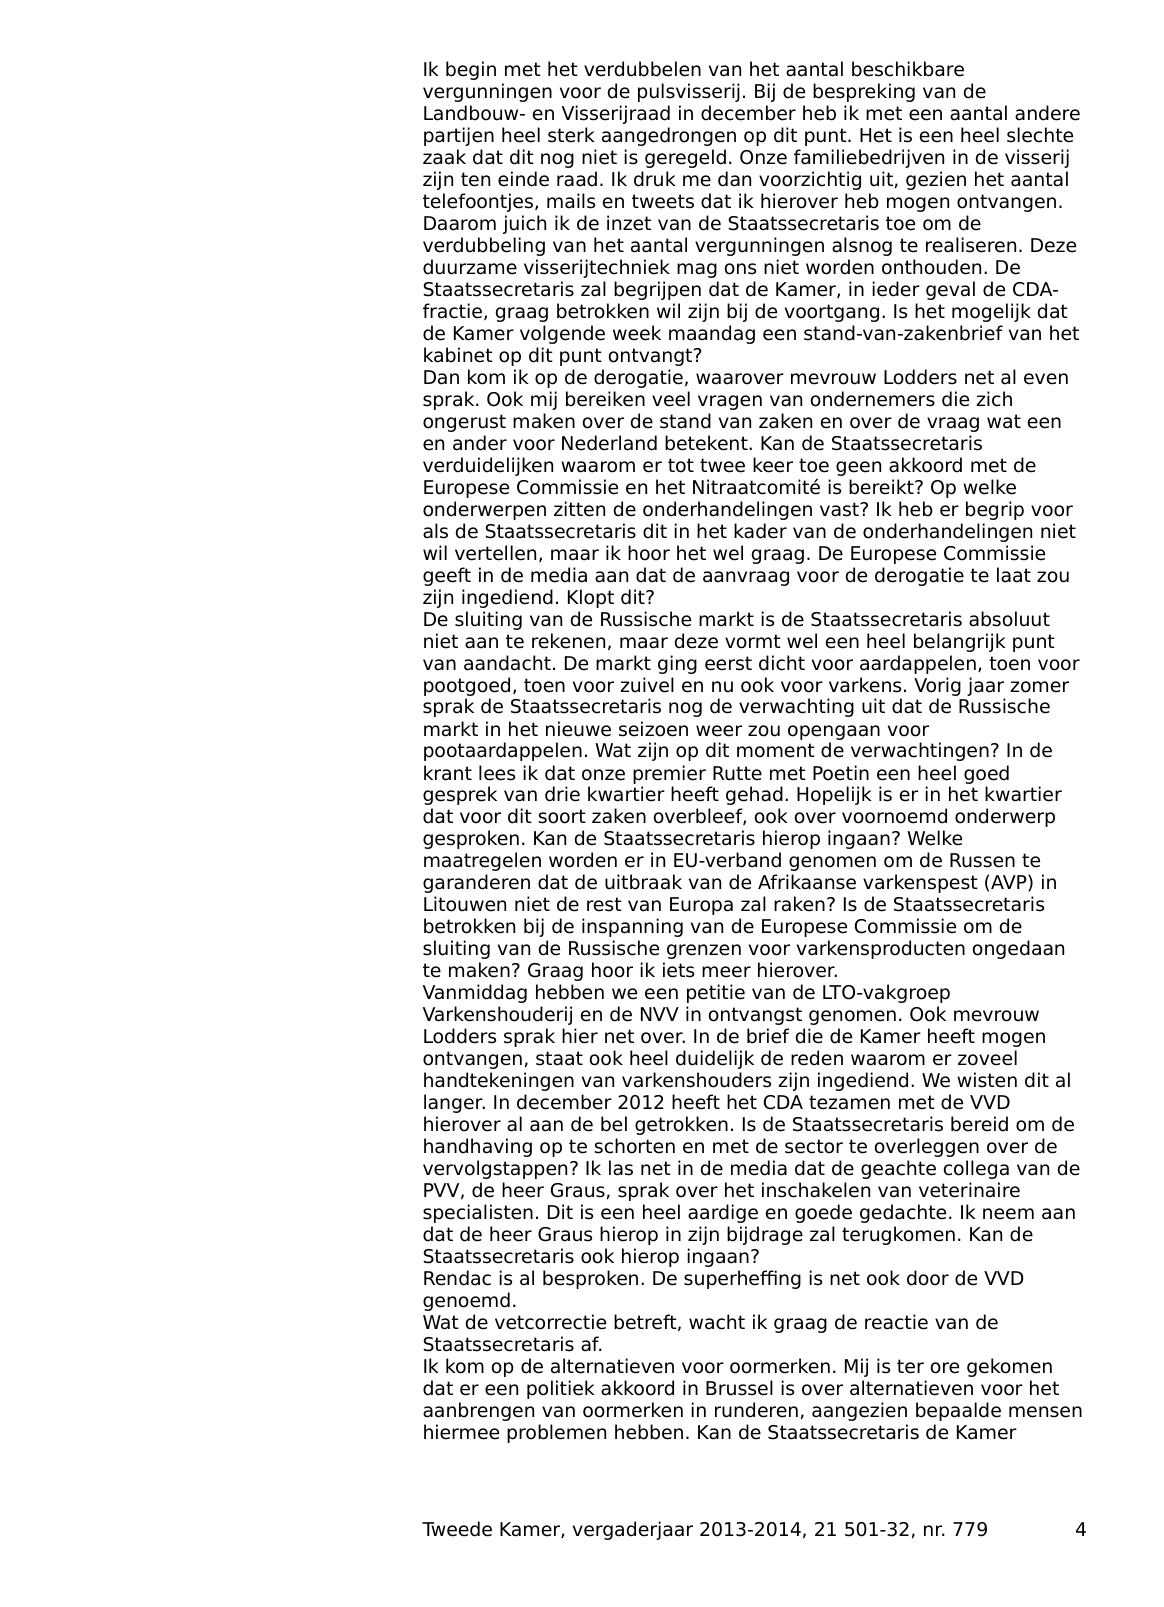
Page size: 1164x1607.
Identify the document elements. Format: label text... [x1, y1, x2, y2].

text Dan kom ik op de derogatie, waarover mevrouw Lodders net al even sprak. Ook mij bereiken veel vragen van ondernemers die zich ongerust maken over de stand van zaken en over de vraag wat een en ander voor Nederland betekent. Kan de Staatssecretaris verduidelijken waarom er tot twee keer toe geen akkoord met de Europese Commissie en het Nitraatcomité is bereikt? Op welke onderwerpen zitten de onderhandelingen vast? Ik heb er begrip voor als de Staatssecretaris dit in het kader van de onderhandelingen niet wil vertellen, maar ik hoor het wel graag. De Europese Commissie geeft in de media aan dat de aanvraag voor de derogatie te laat zou zijn ingediend. Klopt dit? [422, 367, 1087, 608]
text Wat de vetcorrectie betreft, wacht ik graag de reactie van de Staatssecretaris af. [422, 1312, 1087, 1356]
text Ik begin met het verdubbelen van het aantal beschikbare vergunningen voor de pulsvisserij. Bij de bespreking van de Landbouw- en Visserijraad in december heb ik met een aantal andere partijen heel sterk aangedrongen op dit punt. Het is een heel slechte zaak dat dit nog niet is geregeld. Onze familiebedrijven in de visserij zijn ten einde raad. Ik druk me dan voorzichtig uit, gezien het aantal telefoontjes, mails en tweets dat ik hierover heb mogen ontvangen. Daarom juich ik de inzet van de Staatssecretaris toe om de verdubbeling van het aantal vergunningen alsnog te realiseren. Deze duurzame visserijtechniek mag ons niet worden onthouden. De Staatssecretaris zal begrijpen dat de Kamer, in ieder geval de CDA-fractie, graag betrokken wil zijn bij de voortgang. Is het mogelijk dat de Kamer volgende week maandag een stand-van-zakenbrief van het kabinet op dit punt ontvangt? [422, 59, 1087, 367]
text De sluiting van de Russische markt is de Staatssecretaris absoluut niet aan te rekenen, maar deze vormt wel een heel belangrijk punt van aandacht. De markt ging eerst dicht voor aardappelen, toen voor pootgoed, toen voor zuivel en nu ook voor varkens. Vorig jaar zomer sprak de Staatssecretaris nog de verwachting uit dat de Russische markt in het nieuwe seizoen weer zou opengaan voor pootaardappelen. Wat zijn op dit moment de verwachtingen? In de krant lees ik dat onze premier Rutte met Poetin een heel goed gesprek van drie kwartier heeft gehad. Hopelijk is er in het kwartier dat voor dit soort zaken overbleef, ook over voornoemd onderwerp gesproken. Kan de Staatssecretaris hierop ingaan? Welke maatregelen worden er in EU-verband genomen om de Russen te garanderen dat de uitbraak van de Afrikaanse varkenspest (AVP) in Litouwen niet de rest van Europa zal raken? Is de Staatssecretaris betrokken bij de inspanning van de Europese Commissie om de sluiting van de Russische grenzen voor varkensproducten ongedaan te maken? Graag hoor ik iets meer hierover. [422, 608, 1087, 982]
text Ik kom op de alternatieven voor oormerken. Mij is ter ore gekomen dat er een politiek akkoord in Brussel is over alternatieven voor het aanbrengen van oormerken in runderen, aangezien bepaalde mensen hiermee problemen hebben. Kan de Staatssecretaris de Kamer [422, 1356, 1087, 1444]
text Vanmiddag hebben we een petitie van de LTO-vakgroep Varkenshouderij en de NVV in ontvangst genomen. Ook mevrouw Lodders sprak hier net over. In de brief die de Kamer heeft mogen ontvangen, staat ook heel duidelijk de reden waarom er zoveel handtekeningen van varkenshouders zijn ingediend. We wisten dit al langer. In december 2012 heeft het CDA tezamen met de VVD hierover al aan de bel getrokken. Is de Staatssecretaris bereid om de handhaving op te schorten en met de sector te overleggen over de vervolgstappen? Ik las net in de media dat de geachte collega van de PVV, de heer Graus, sprak over het inschakelen van veterinaire specialisten. Dit is een heel aardige en goede gedachte. Ik neem aan dat de heer Graus hierop in zijn bijdrage zal terugkomen. Kan de Staatssecretaris ook hierop ingaan? [422, 982, 1087, 1268]
text Rendac is al besproken. De superheffing is net ook door de VVD genoemd. [422, 1268, 1087, 1312]
